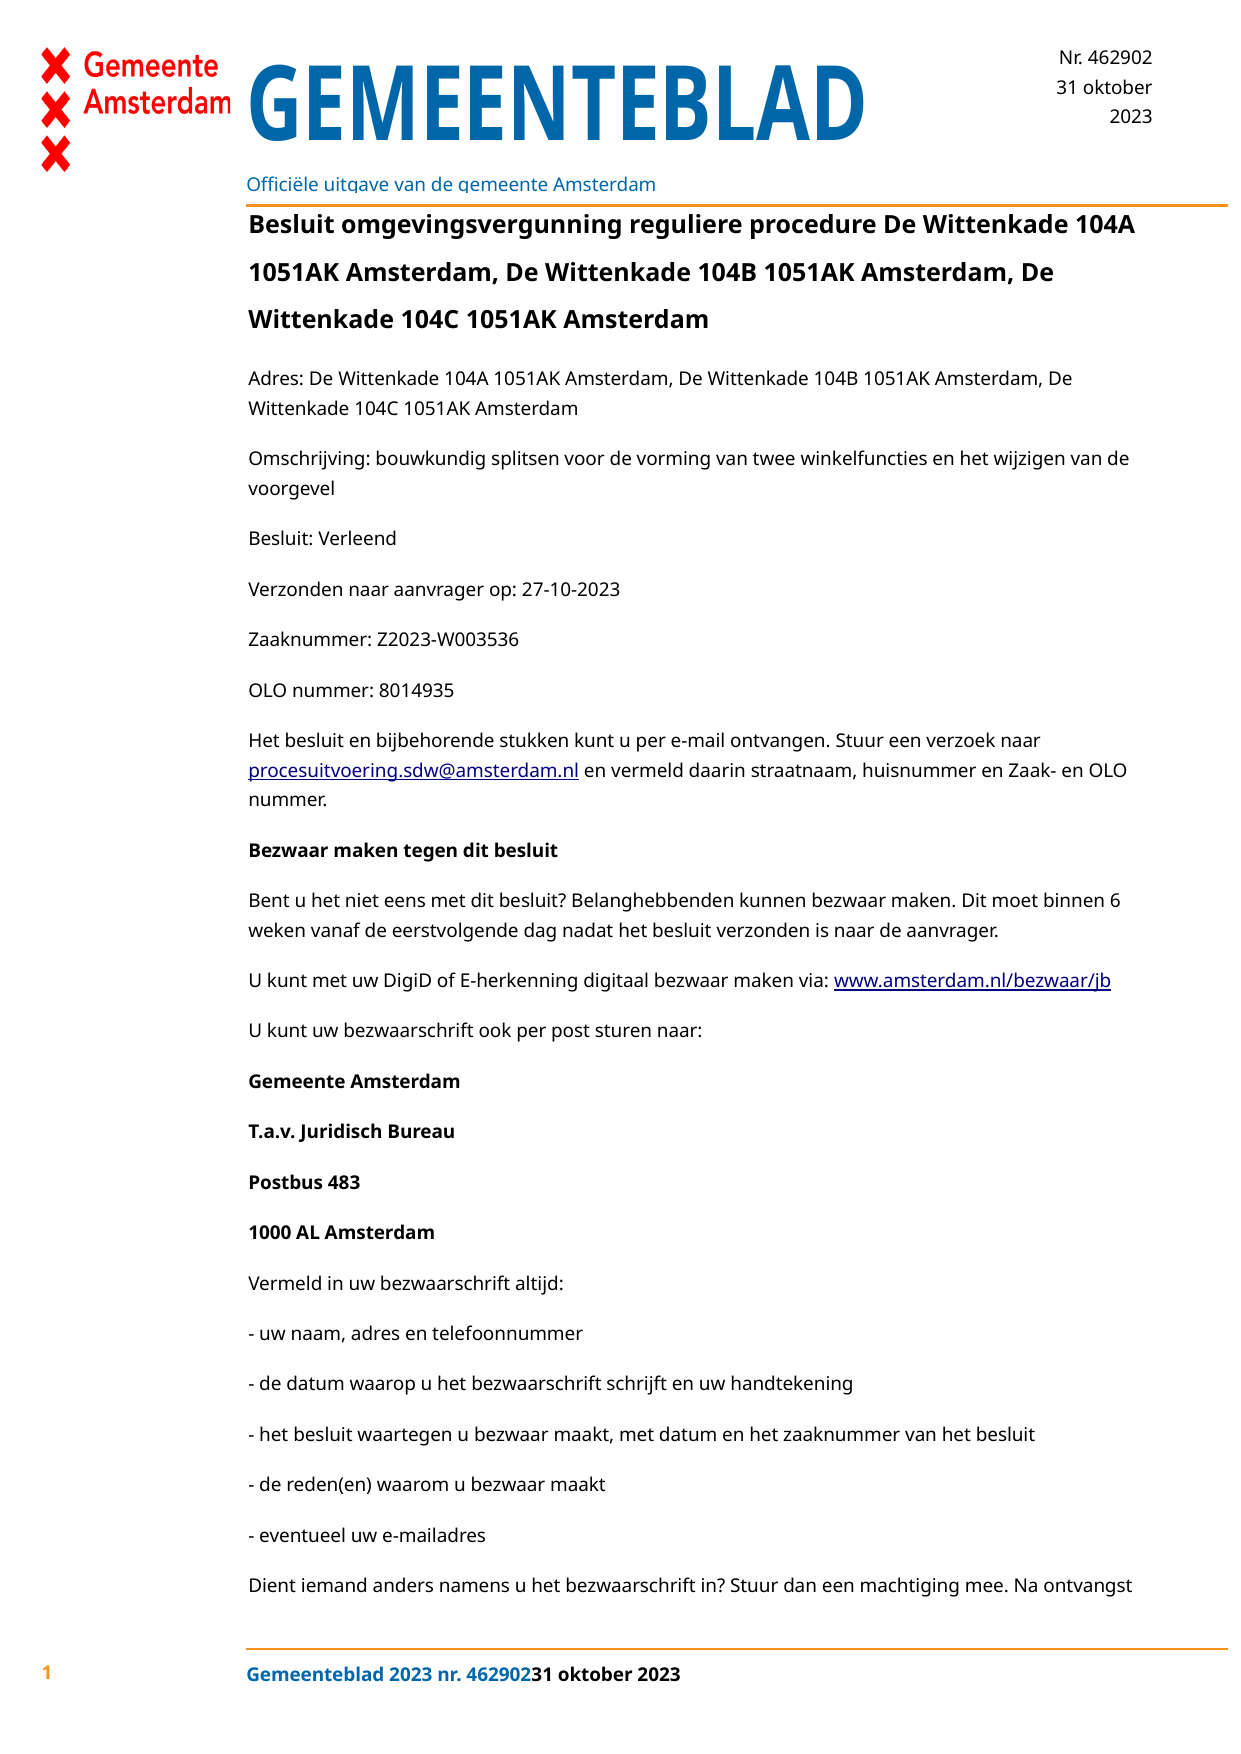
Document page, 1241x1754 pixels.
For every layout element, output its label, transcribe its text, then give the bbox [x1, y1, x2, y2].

text Omschrijving: bouwkundig splitsen voor de vorming van twee winkelfuncties en het wijzigen van de voorgevel [248, 446, 1152, 501]
text - de reden(en) waarom u bezwaar maakt [248, 1471, 1152, 1497]
text Gemeente Amsterdam [248, 1068, 1152, 1094]
text Besluit omgevingsvergunning reguliere procedure De Wittenkade 104A 1051AK Amsterdam, De Wittenkade 104B 1051AK Amsterdam, De Wittenkade 104C 1051AK Amsterdam [248, 207, 1152, 336]
text - uw naam, adres en telefoonnummer [248, 1320, 1152, 1346]
text Adres: De Wittenkade 104A 1051AK Amsterdam, De Wittenkade 104B 1051AK Amsterdam, De Wittenkade 104C 1051AK Amsterdam [248, 366, 1152, 421]
text U kunt uw bezwaarschrift ook per post sturen naar: [248, 1018, 1152, 1043]
text Vermeld in uw bezwaarschrift altijd: [248, 1270, 1152, 1295]
text OLO nummer: 8014935 [248, 677, 1152, 702]
text Dient iemand anders namens u het bezwaarschrift in? Stuur dan een machtiging mee. Na ontvangst [248, 1572, 1152, 1598]
text T.a.v. Juridisch Bureau [248, 1118, 1152, 1144]
text Zaaknummer: Z2023-W003536 [248, 626, 1152, 652]
text Bent u het niet eens met dit besluit? Belanghebbenden kunnen bezwaar maken. Dit moet binnen 6 weken vanaf de eerstvolgende dag nadat het besluit verzonden is naar de aanvrager. [248, 887, 1152, 942]
text - eventueel uw e-mailadres [248, 1522, 1152, 1547]
text Besluit: Verleend [248, 526, 1152, 551]
text - de datum waarop u het bezwaarschrift schrijft en uw handtekening [248, 1371, 1152, 1396]
text Verzonden naar aanvrager op: 27-10-2023 [248, 576, 1152, 602]
text U kunt met uw DigiD of E-herkenning digitaal bezwaar maken via: www.amsterdam.nl/bezwaar/jb [248, 967, 1152, 993]
text Postbus 483 [248, 1169, 1152, 1194]
text Bezwaar maken tegen dit besluit [248, 837, 1152, 862]
picture [41, 47, 231, 172]
text 1000 AL Amsterdam [248, 1219, 1152, 1245]
text - het besluit waartegen u bezwaar maakt, met datum en het zaaknummer van het besluit [248, 1421, 1152, 1447]
text Het besluit en bijbehorende stukken kunt u per e-mail ontvangen. Stuur een verzoek naar procesuitvoering.sdw@amsterdam.nl en vermeld daarin straatnaam, huisnummer en Zaak- en OLO nummer. [248, 727, 1152, 812]
